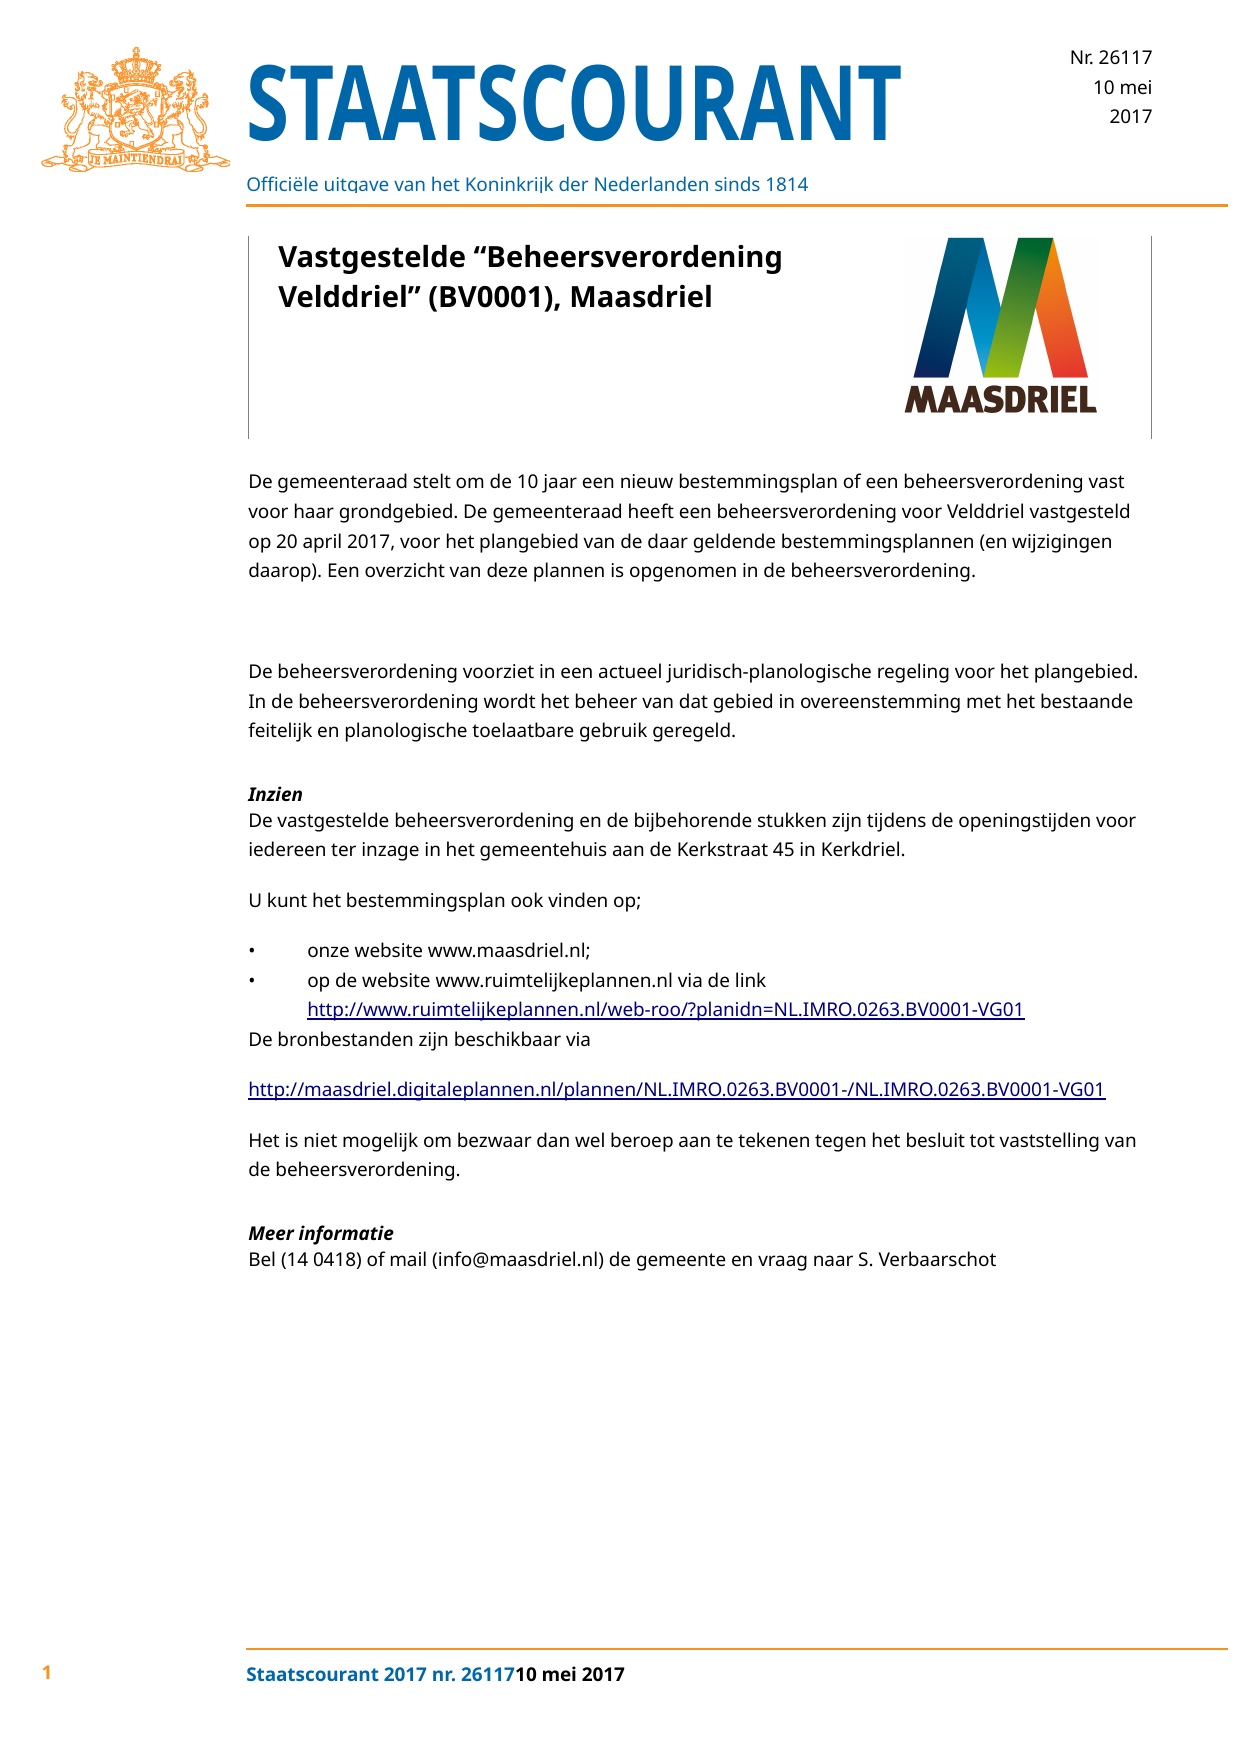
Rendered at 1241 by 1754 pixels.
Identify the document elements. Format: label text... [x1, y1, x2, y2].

list onze website www.maasdriel.nl; [248, 937, 1152, 963]
picture [903, 236, 1098, 414]
text De bronbestanden zijn beschikbaar via [248, 1026, 1152, 1052]
table_header Vastgestelde “Beheersverordening Velddriel” (BV0001), Maasdriel [249, 236, 850, 439]
table_header [850, 414, 1151, 439]
list op de website www.ruimtelijkeplannen.nl via de link [248, 967, 1152, 993]
text U kunt het bestemmingsplan ook vinden op; [248, 887, 1152, 913]
table_header [1098, 236, 1151, 413]
text Meer informatie [248, 1221, 1152, 1246]
text De gemeenteraad stelt om de 10 jaar een nieuw bestemmingsplan of een beheersverordening vast voor haar grondgebied. De gemeenteraad heeft een beheersverordening voor Velddriel vastgesteld op 20 april 2017, voor het plangebied van de daar geldende bestemmingsplannen (en wijzigingen daarop). Een overzicht van deze plannen is opgenomen in de beheersverordening. [248, 469, 1152, 583]
picture [41, 47, 231, 172]
text http://maasdriel.digitaleplannen.nl/plannen/NL.IMRO.0263.BV0001-/NL.IMRO.0263.BV0001-VG01 [248, 1077, 1152, 1102]
text Inzien [248, 781, 1152, 807]
list http://www.ruimtelijkeplannen.nl/web-roo/?planidn=NL.IMRO.0263.BV0001-VG01 [248, 997, 1152, 1022]
table_header [850, 236, 903, 413]
text Bel (14 0418) of mail (info@maasdriel.nl) de gemeente en vraag naar S. Verbaarschot [248, 1246, 1152, 1272]
text De vastgestelde beheersverordening en de bijbehorende stukken zijn tijdens de openingstijden voor iedereen ter inzage in het gemeentehuis aan de Kerkstraat 45 in Kerkdriel. [248, 807, 1152, 862]
text De beheersverordening voorziet in een actueel juridisch-planologische regeling voor het plangebied. In de beheersverordening wordt het beheer van dat gebied in overeenstemming met het bestaande feitelijk en planologische toelaatbare gebruik geregeld. [248, 658, 1152, 743]
text Het is niet mogelijk om bezwaar dan wel beroep aan te tekenen tegen het besluit tot vaststelling van de beheersverordening. [248, 1127, 1152, 1182]
